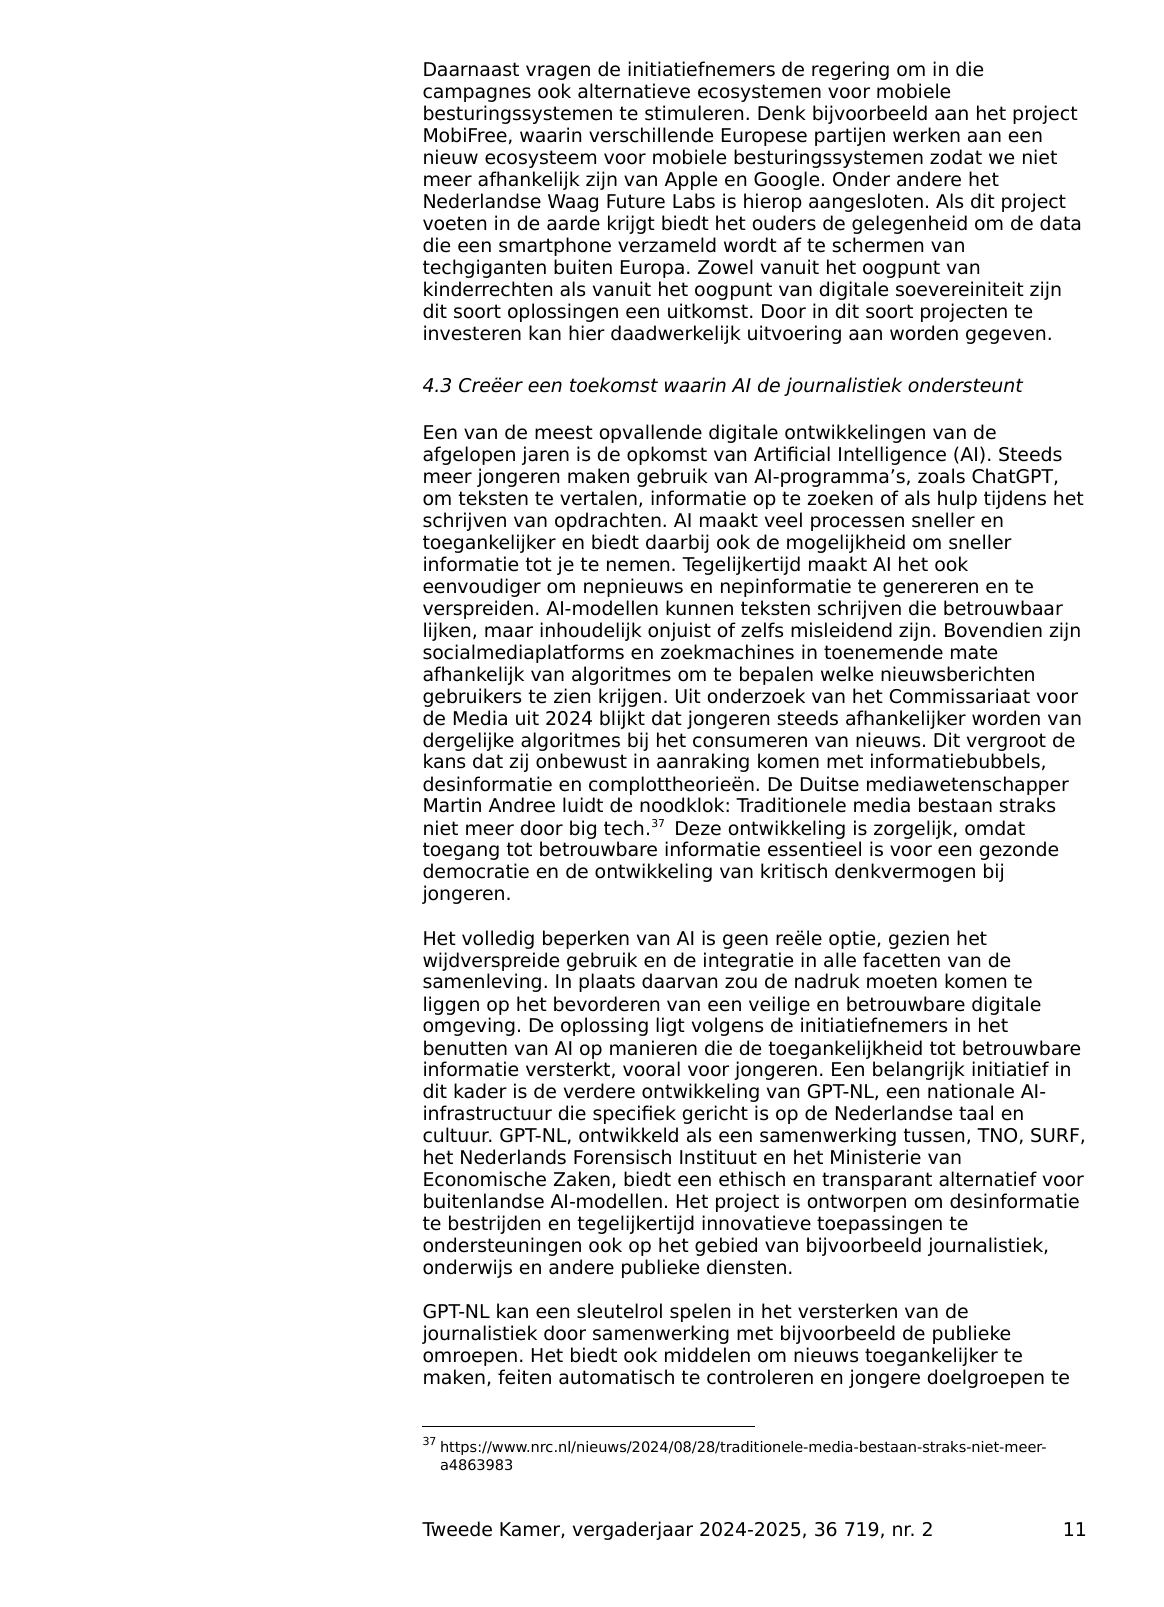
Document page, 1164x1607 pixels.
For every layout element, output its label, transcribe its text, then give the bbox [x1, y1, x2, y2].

subtitle 4.3 Creëer een toekomst waarin AI de journalistiek ondersteunt [422, 375, 1087, 397]
text Een van de meest opvallende digitale ontwikkelingen van de afgelopen jaren is de opkomst van Artificial Intelligence (AI). Steeds meer jongeren maken gebruik van AI-programma’s, zoals ChatGPT, om teksten te vertalen, informatie op te zoeken of als hulp tijdens het schrijven van opdrachten. AI maakt veel processen sneller en toegankelijker en biedt daarbij ook de mogelijkheid om sneller informatie tot je te nemen. Tegelijkertijd maakt AI het ook eenvoudiger om nepnieuws en nepinformatie te genereren en te verspreiden. AI-modellen kunnen teksten schrijven die betrouwbaar lijken, maar inhoudelijk onjuist of zelfs misleidend zijn. Bovendien zijn socialmediaplatforms en zoekmachines in toenemende mate afhankelijk van algoritmes om te bepalen welke nieuwsberichten gebruikers te zien krijgen. Uit onderzoek van het Commissariaat voor de Media uit 2024 blijkt dat jongeren steeds afhankelijker worden van dergelijke algoritmes bij het consumeren van nieuws. Dit vergroot de kans dat zij onbewust in aanraking komen met informatiebubbels, desinformatie en complottheorieën. De Duitse mediawetenschapper Martin Andree luidt de noodklok: Traditionele media bestaan straks niet meer door big tech. Deze ontwikkeling is zorgelijk, omdat toegang tot betrouwbare informatie essentieel is voor een gezonde democratie en de ontwikkeling van kritisch denkvermogen bij jongeren. [422, 422, 1087, 905]
text Daarnaast vragen de initiatiefnemers de regering om in die campagnes ook alternatieve ecosystemen voor mobiele besturingssystemen te stimuleren. Denk bijvoorbeeld aan het project MobiFree, waarin verschillende Europese partijen werken aan een nieuw ecosysteem voor mobiele besturingssystemen zodat we niet meer afhankelijk zijn van Apple en Google. Onder andere het Nederlandse Waag Future Labs is hierop aangesloten. Als dit project voeten in de aarde krijgt biedt het ouders de gelegenheid om de data die een smartphone verzameld wordt af te schermen van techgiganten buiten Europa. Zowel vanuit het oogpunt van kinderrechten als vanuit het oogpunt van digitale soevereiniteit zijn dit soort oplossingen een uitkomst. Door in dit soort projecten te investeren kan hier daadwerkelijk uitvoering aan worden gegeven. [422, 59, 1087, 345]
text Het volledig beperken van AI is geen reële optie, gezien het wijdverspreide gebruik en de integratie in alle facetten van de samenleving. In plaats daarvan zou de nadruk moeten komen te liggen op het bevorderen van een veilige en betrouwbare digitale omgeving. De oplossing ligt volgens de initiatiefnemers in het benutten van AI op manieren die de toegankelijkheid tot betrouwbare informatie versterkt, vooral voor jongeren. Een belangrijk initiatief in dit kader is de verdere ontwikkeling van GPT-NL, een nationale AI-infrastructuur die specifiek gericht is op de Nederlandse taal en cultuur. GPT-NL, ontwikkeld als een samenwerking tussen, TNO, SURF, het Nederlands Forensisch Instituut en het Ministerie van Economische Zaken, biedt een ethisch en transparant alternatief voor buitenlandse AI-modellen. Het project is ontworpen om desinformatie te bestrijden en tegelijkertijd innovatieve toepassingen te ondersteuningen ook op het gebied van bijvoorbeeld journalistiek, onderwijs en andere publieke diensten. [422, 927, 1087, 1279]
text https://www.nrc.nl/nieuws/2024/08/28/traditionele-media-bestaan-straks-niet-meer-a4863983 [422, 1435, 1087, 1474]
text GPT-NL kan een sleutelrol spelen in het versterken van de journalistiek door samenwerking met bijvoorbeeld de publieke omroepen. Het biedt ook middelen om nieuws toegankelijker te maken, feiten automatisch te controleren en jongere doelgroepen te [422, 1301, 1087, 1389]
